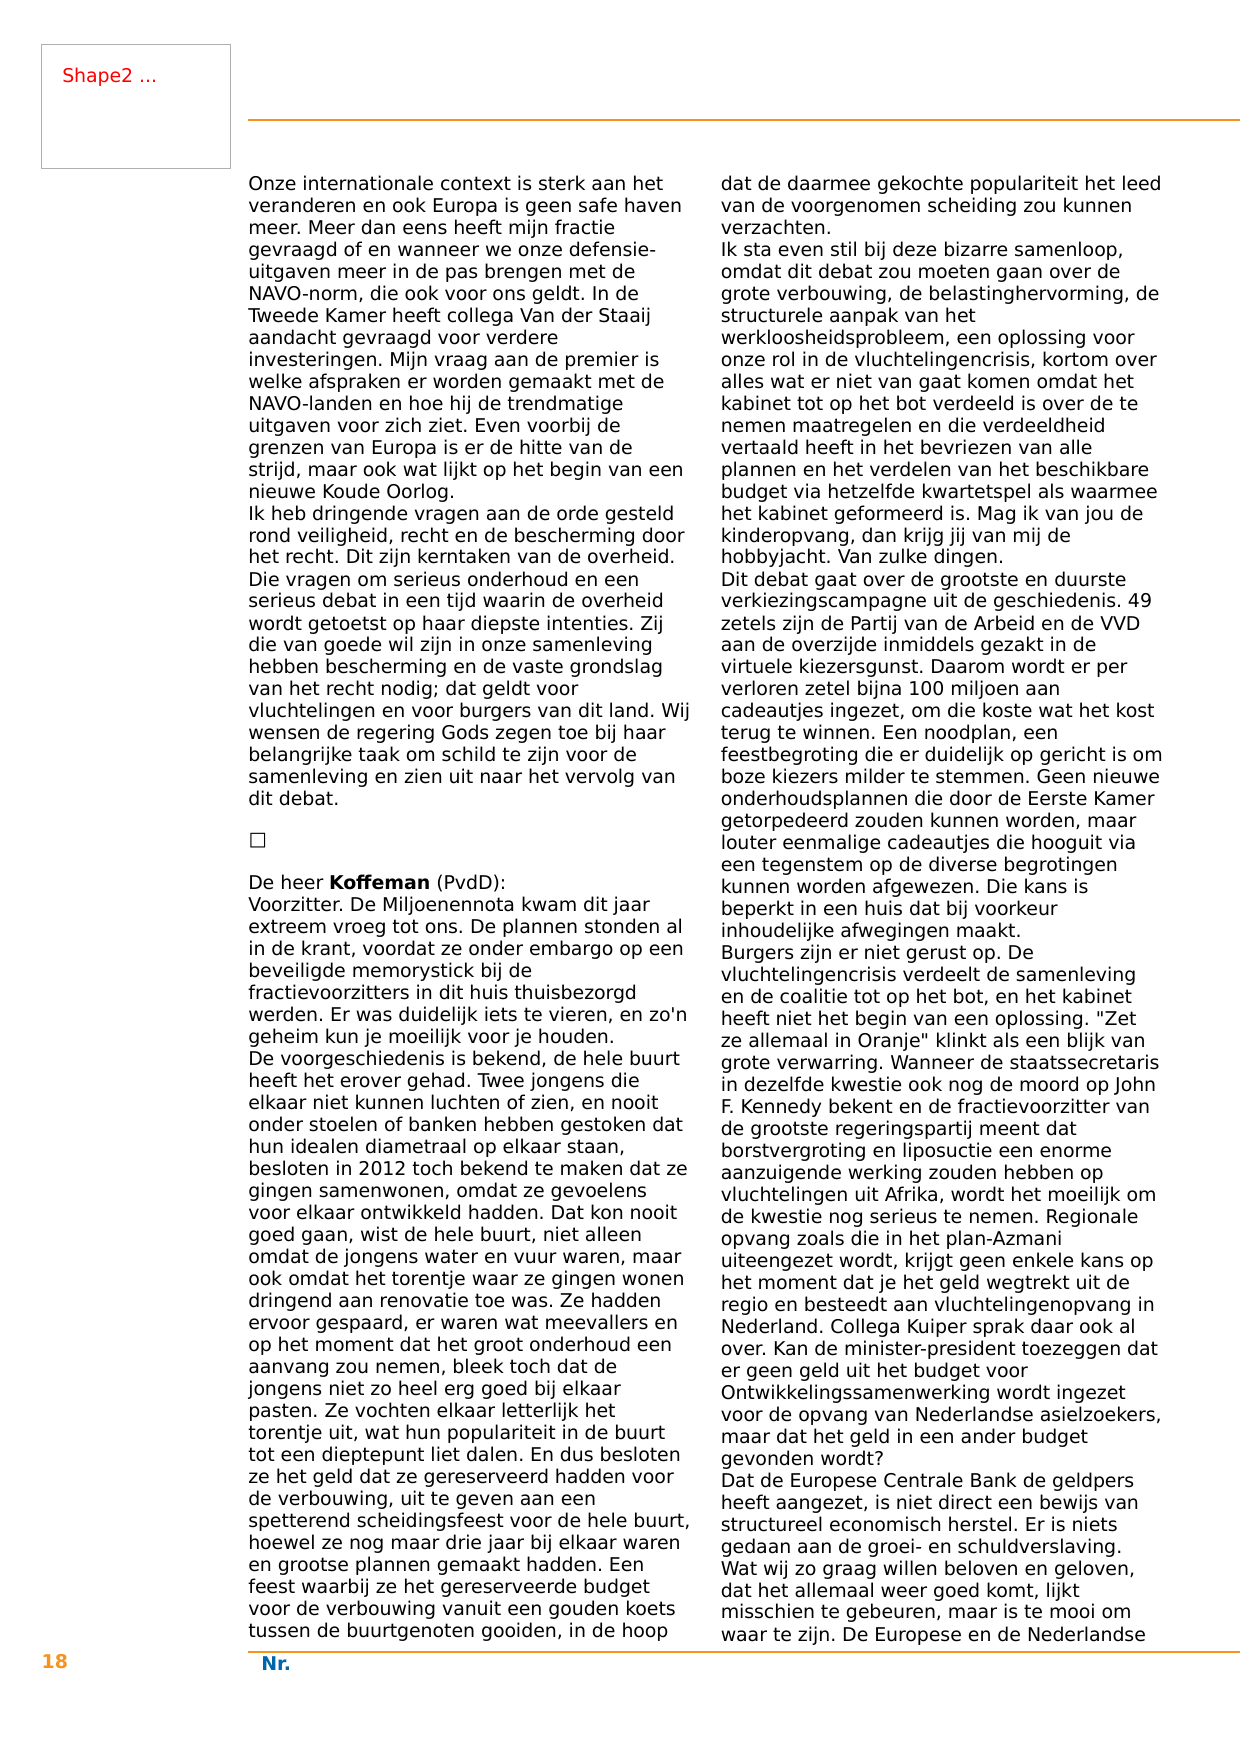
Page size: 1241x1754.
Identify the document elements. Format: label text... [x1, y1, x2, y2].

text Burgers zijn er niet gerust op. De vluchtelingencrisis verdeelt de samenleving en de coalitie tot op het bot, en het kabinet heeft niet het begin van een oplossing. "Zet ze allemaal in Oranje" klinkt als een blijk van grote verwarring. Wanneer de staatssecretaris in dezelfde kwestie ook nog de moord op John F. Kennedy bekent en de fractievoorzitter van de grootste regeringspartij meent dat borstvergroting en liposuctie een enorme aanzuigende werking zouden hebben op vluchtelingen uit Afrika, wordt het moeilijk om de kwestie nog serieus te nemen. Regionale opvang zoals die in het plan-Azmani uiteengezet wordt, krijgt geen enkele kans op het moment dat je het geld wegtrekt uit de regio en besteedt aan vluchtelingenopvang in Nederland. Collega Kuiper sprak daar ook al over. Kan de minister-president toezeggen dat er geen geld uit het budget voor Ontwikkelingssamenwerking wordt ingezet voor de opvang van Nederlandse asielzoekers, maar dat het geld in een ander budget gevonden wordt? [721, 942, 1163, 1469]
text ⬜ [248, 830, 691, 852]
text Ik sta even stil bij deze bizarre samenloop, omdat dit debat zou moeten gaan over de grote verbouwing, de belastinghervorming, de structurele aanpak van het werkloosheidsprobleem, een oplossing voor onze rol in de vluchtelingencrisis, kortom over alles wat er niet van gaat komen omdat het kabinet tot op het bot verdeeld is over de te nemen maatregelen en die verdeeldheid vertaald heeft in het bevriezen van alle plannen en het verdelen van het beschikbare budget via hetzelfde kwartetspel als waarmee het kabinet geformeerd is. Mag ik van jou de kinderopvang, dan krijg jij van mij de hobbyjacht. Van zulke dingen. [721, 239, 1163, 568]
text Onze internationale context is sterk aan het veranderen en ook Europa is geen safe haven meer. Meer dan eens heeft mijn fractie gevraagd of en wanneer we onze defensie-uitgaven meer in de pas brengen met de NAVO-norm, die ook voor ons geldt. In de Tweede Kamer heeft collega Van der Staaij aandacht gevraagd voor verdere investeringen. Mijn vraag aan de premier is welke afspraken er worden gemaakt met de NAVO-landen en hoe hij de trendmatige uitgaven voor zich ziet. Even voorbij de grenzen van Europa is er de hitte van de strijd, maar ook wat lijkt op het begin van een nieuwe Koude Oorlog. [248, 173, 691, 502]
text Voorzitter. De Miljoenennota kwam dit jaar extreem vroeg tot ons. De plannen stonden al in de krant, voordat ze onder embargo op een beveiligde memorystick bij de fractievoorzitters in dit huis thuisbezorgd werden. Er was duidelijk iets te vieren, en zo'n geheim kun je moeilijk voor je houden. [248, 894, 691, 1048]
text dat de daarmee gekochte populariteit het leed van de voorgenomen scheiding zou kunnen verzachten. [721, 173, 1163, 239]
text Ik heb dringende vragen aan de orde gesteld rond veiligheid, recht en de bescherming door het recht. Dit zijn kerntaken van de overheid. Die vragen om serieus onderhoud en een serieus debat in een tijd waarin de overheid wordt getoetst op haar diepste intenties. Zij die van goede wil zijn in onze samenleving hebben bescherming en de vaste grondslag van het recht nodig; dat geldt voor vluchtelingen en voor burgers van dit land. Wij wensen de regering Gods zegen toe bij haar belangrijke taak om schild te zijn voor de samenleving en zien uit naar het vervolg van dit debat. [248, 502, 691, 810]
text Dat de Europese Centrale Bank de geldpers heeft aangezet, is niet direct een bewijs van structureel economisch herstel. Er is niets gedaan aan de groei- en schuldverslaving. Wat wij zo graag willen beloven en geloven, dat het allemaal weer goed komt, lijkt misschien te gebeuren, maar is te mooi om waar te zijn. De Europese en de Nederlandse [721, 1469, 1163, 1645]
text De heer Koffeman (PvdD): [248, 872, 691, 894]
text Dit debat gaat over de grootste en duurste verkiezingscampagne uit de geschiedenis. 49 zetels zijn de Partij van de Arbeid en de VVD aan de overzijde inmiddels gezakt in de virtuele kiezersgunst. Daarom wordt er per verloren zetel bijna 100 miljoen aan cadeautjes ingezet, om die koste wat het kost terug te winnen. Een noodplan, een feestbegroting die er duidelijk op gericht is om boze kiezers milder te stemmen. Geen nieuwe onderhoudsplannen die door de Eerste Kamer getorpedeerd zouden kunnen worden, maar louter eenmalige cadeautjes die hooguit via een tegenstem op de diverse begrotingen kunnen worden afgewezen. Die kans is beperkt in een huis dat bij voorkeur inhoudelijke afwegingen maakt. [721, 568, 1163, 942]
text De voorgeschiedenis is bekend, de hele buurt heeft het erover gehad. Twee jongens die elkaar niet kunnen luchten of zien, en nooit onder stoelen of banken hebben gestoken dat hun idealen diametraal op elkaar staan, besloten in 2012 toch bekend te maken dat ze gingen samenwonen, omdat ze gevoelens voor elkaar ontwikkeld hadden. Dat kon nooit goed gaan, wist de hele buurt, niet alleen omdat de jongens water en vuur waren, maar ook omdat het torentje waar ze gingen wonen dringend aan renovatie toe was. Ze hadden ervoor gespaard, er waren wat meevallers en op het moment dat het groot onderhoud een aanvang zou nemen, bleek toch dat de jongens niet zo heel erg goed bij elkaar pasten. Ze vochten elkaar letterlijk het torentje uit, wat hun populariteit in de buurt tot een dieptepunt liet dalen. En dus besloten ze het geld dat ze gereserveerd hadden voor de verbouwing, uit te geven aan een spetterend scheidingsfeest voor de hele buurt, hoewel ze nog maar drie jaar bij elkaar waren en grootse plannen gemaakt hadden. Een feest waarbij ze het gereserveerde budget voor de verbouwing vanuit een gouden koets tussen de buurtgenoten gooiden, in de hoop [248, 1048, 691, 1641]
